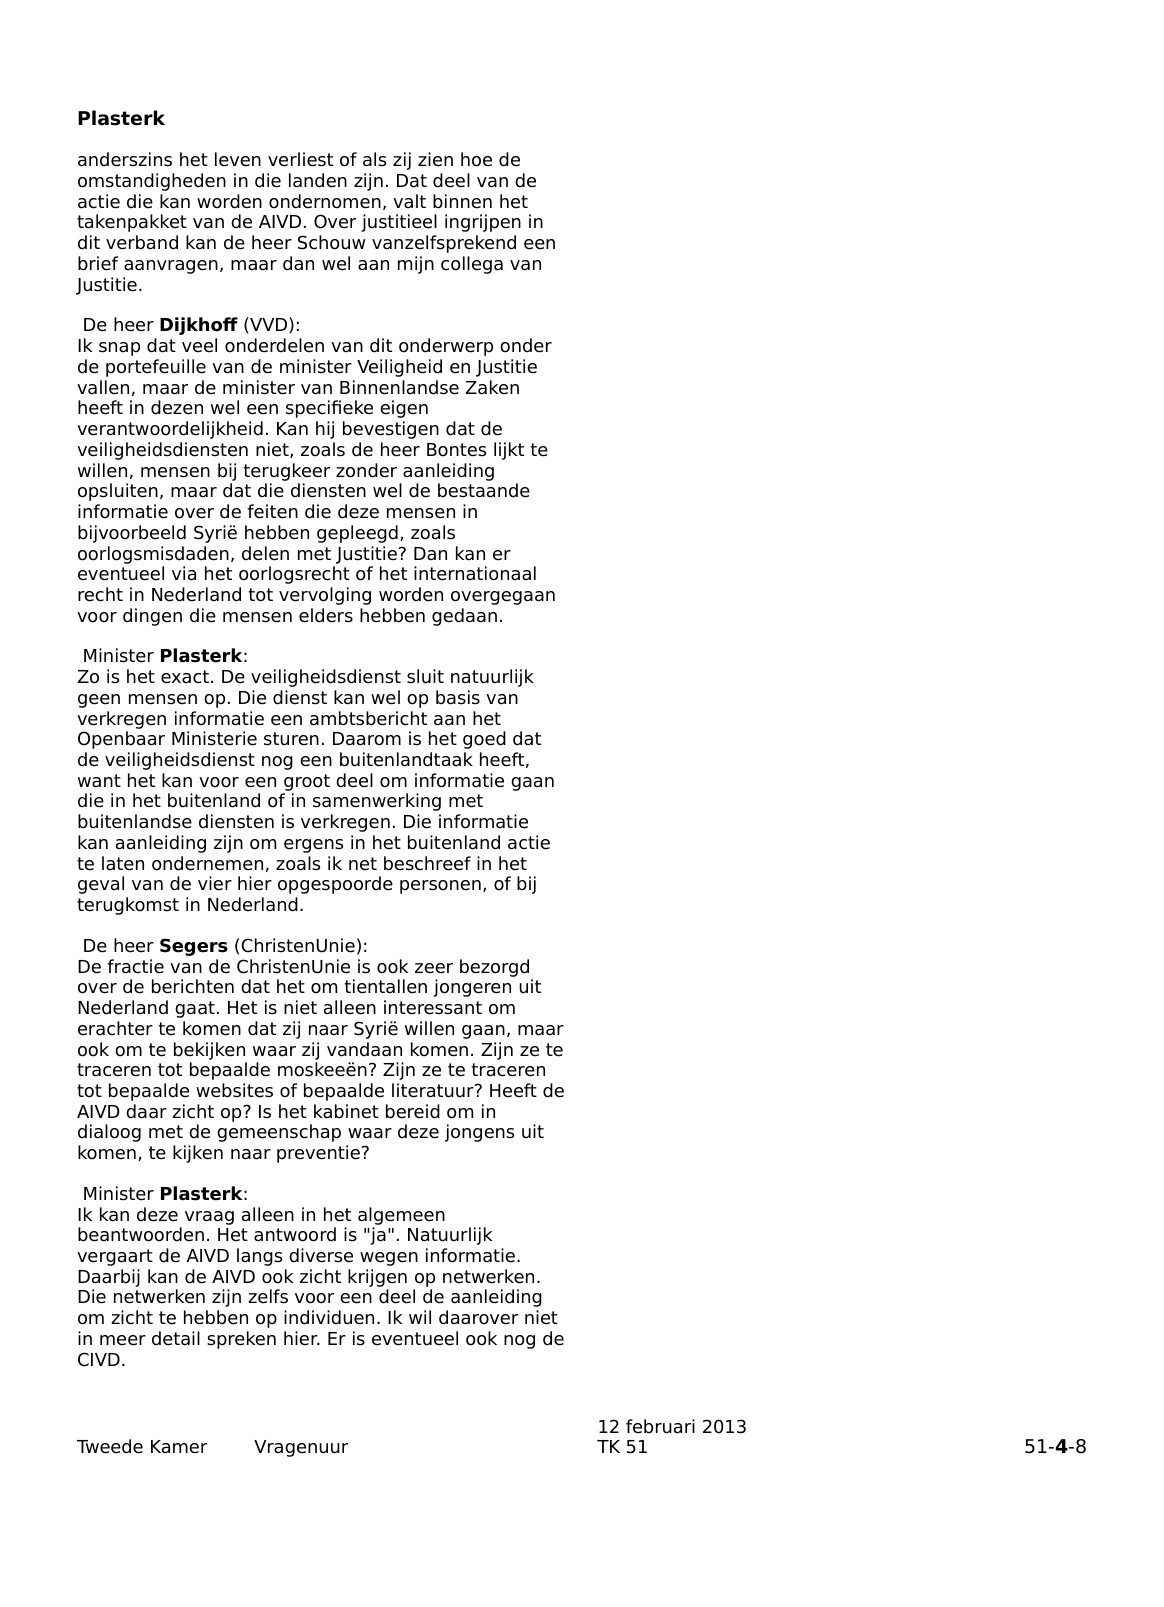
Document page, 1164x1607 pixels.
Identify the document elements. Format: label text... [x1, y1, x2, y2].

text Ik snap dat veel onderdelen van dit onderwerp onder de portefeuille van de minister Veiligheid en Justitie vallen, maar de minister van Binnenlandse Zaken heeft in dezen wel een specifieke eigen verantwoordelijkheid. Kan hij bevestigen dat de veiligheidsdiensten niet, zoals de heer Bontes lijkt te willen, mensen bij terugkeer zonder aanleiding opsluiten, maar dat die diensten wel de bestaande informatie over de feiten die deze mensen in bijvoorbeeld Syrië hebben gepleegd, zoals oorlogsmisdaden, delen met Justitie? Dan kan er eventueel via het oorlogsrecht of het internationaal recht in Nederland tot vervolging worden overgegaan voor dingen die mensen elders hebben gedaan. [77, 336, 567, 626]
text Ik kan deze vraag alleen in het algemeen beantwoorden. Het antwoord is "ja". Natuurlijk vergaart de AIVD langs diverse wegen informatie. Daarbij kan de AIVD ook zicht krijgen op netwerken. Die netwerken zijn zelfs voor een deel de aanleiding om zicht te hebben op individuen. Ik wil daarover niet in meer detail spreken hier. Er is eventueel ook nog de CIVD. [77, 1204, 567, 1370]
text Zo is het exact. De veiligheidsdienst sluit natuurlijk geen mensen op. Die dienst kan wel op basis van verkregen informatie een ambtsbericht aan het Openbaar Ministerie sturen. Daarom is het goed dat de veiligheidsdienst nog een buitenlandtaak heeft, want het kan voor een groot deel om informatie gaan die in het buitenland of in samenwerking met buitenlandse diensten is verkregen. Die informatie kan aanleiding zijn om ergens in het buitenland actie te laten ondernemen, zoals ik net beschreef in het geval van de vier hier opgespoorde personen, of bij terugkomst in Nederland. [77, 667, 567, 916]
text De fractie van de ChristenUnie is ook zeer bezorgd over de berichten dat het om tientallen jongeren uit Nederland gaat. Het is niet alleen interessant om erachter te komen dat zij naar Syrië willen gaan, maar ook om te bekijken waar zij vandaan komen. Zijn ze te traceren tot bepaalde moskeeën? Zijn ze te traceren tot bepaalde websites of bepaalde literatuur? Heeft de AIVD daar zicht op? Is het kabinet bereid om in dialoog met de gemeenschap waar deze jongens uit komen, te kijken naar preventie? [77, 956, 567, 1164]
text Minister Plasterk: [77, 646, 567, 667]
text Minister Plasterk: [77, 1184, 567, 1204]
text De heer Segers (ChristenUnie): [77, 936, 567, 956]
text anderszins het leven verliest of als zij zien hoe de omstandigheden in die landen zijn. Dat deel van de actie die kan worden ondernomen, valt binnen het takenpakket van de AIVD. Over justitieel ingrijpen in dit verband kan de heer Schouw vanzelfsprekend een brief aanvragen, maar dan wel aan mijn collega van Justitie. [77, 150, 567, 295]
text De heer Dijkhoff (VVD): [77, 315, 567, 336]
